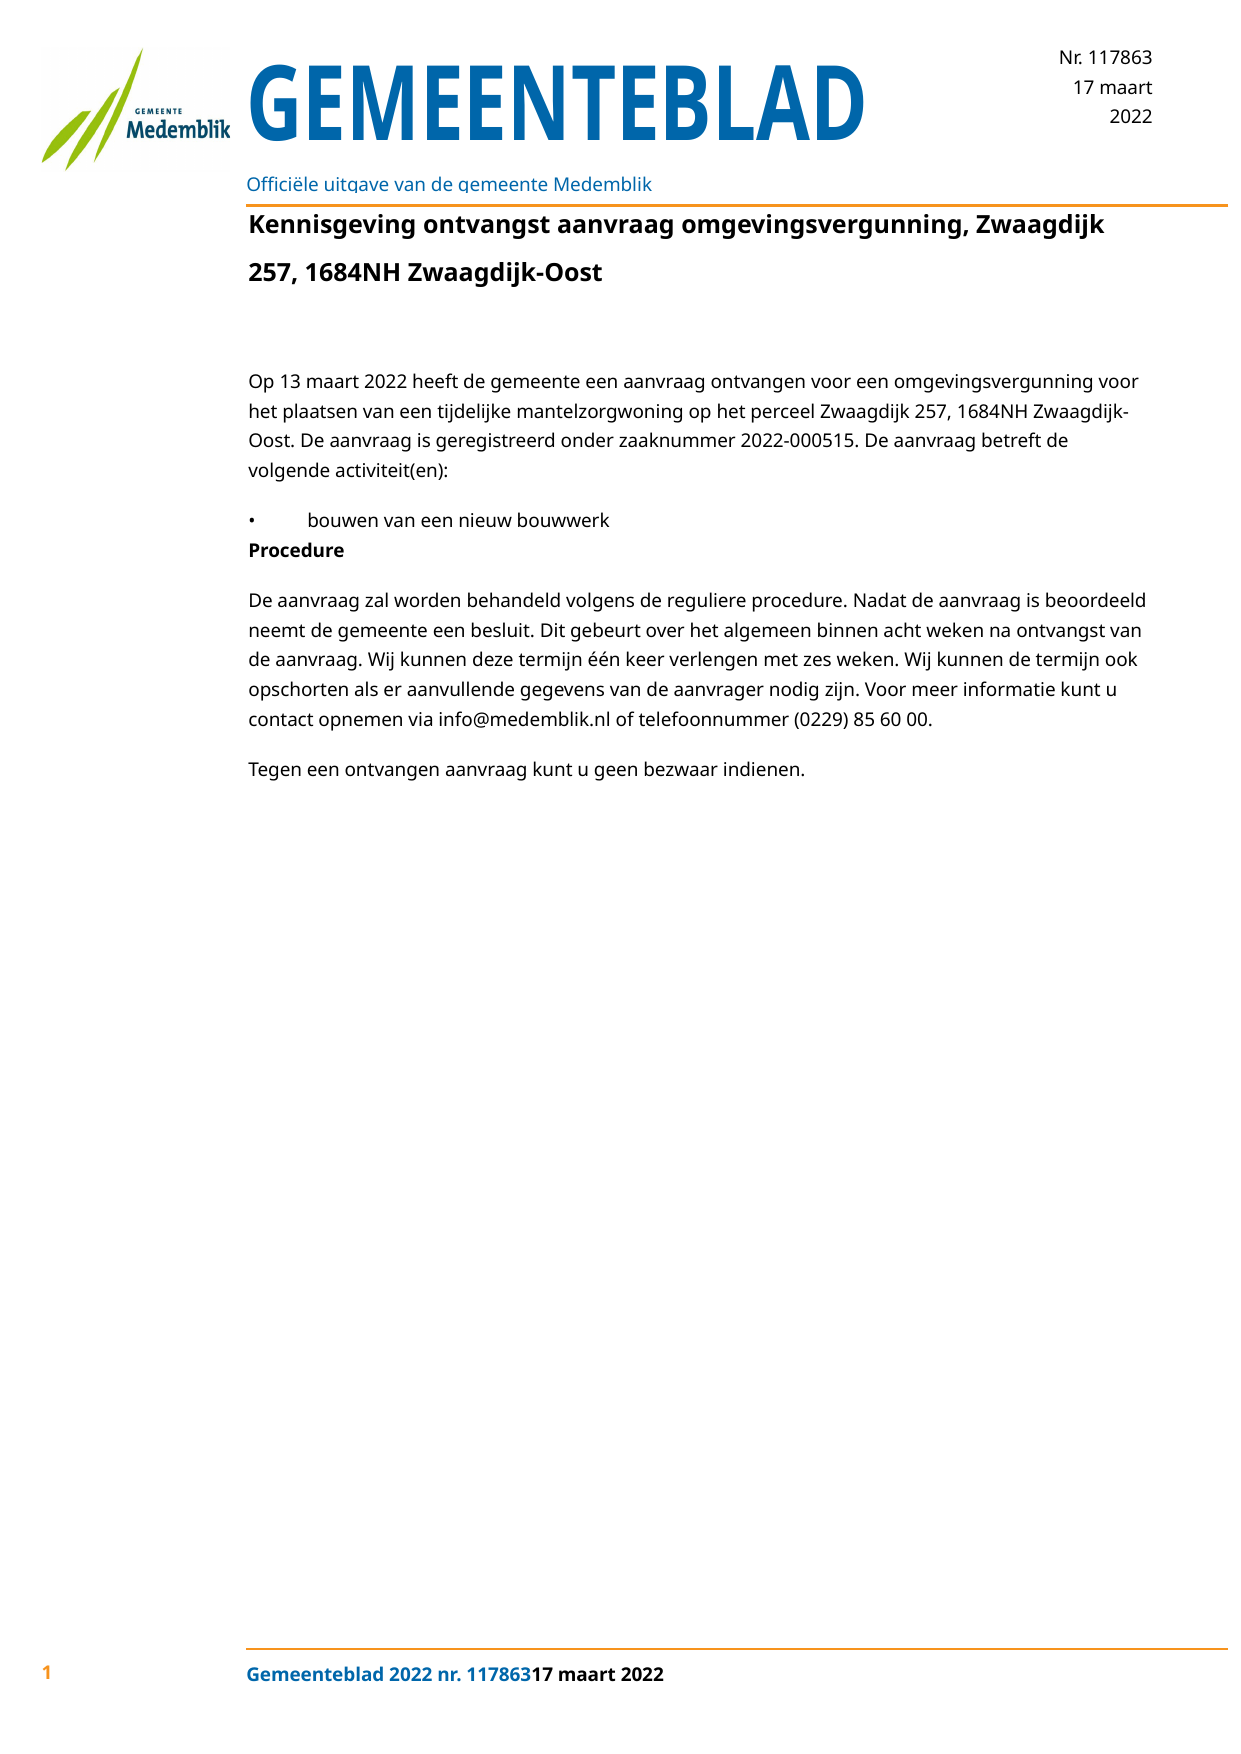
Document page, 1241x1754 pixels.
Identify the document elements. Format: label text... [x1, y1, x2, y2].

text Procedure [248, 537, 1152, 563]
picture [41, 47, 231, 172]
text Kennisgeving ontvangst aanvraag omgevingsvergunning, Zwaagdijk 257, 1684NH Zwaagdijk-Oost [248, 207, 1152, 288]
list bouwen van een nieuw bouwwerk [248, 507, 1152, 533]
text Op 13 maart 2022 heeft de gemeente een aanvraag ontvangen voor een omgevingsvergunning voor het plaatsen van een tijdelijke mantelzorgwoning op het perceel Zwaagdijk 257, 1684NH Zwaagdijk-Oost. De aanvraag is geregistreerd onder zaaknummer 2022-000515. De aanvraag betreft de volgende activiteit(en): [248, 368, 1152, 483]
text De aanvraag zal worden behandeld volgens de reguliere procedure. Nadat de aanvraag is beoordeeld neemt de gemeente een besluit. Dit gebeurt over het algemeen binnen acht weken na ontvangst van de aanvraag. Wij kunnen deze termijn één keer verlengen met zes weken. Wij kunnen de termijn ook opschorten als er aanvullende gegevens van de aanvrager nodig zijn. Voor meer informatie kunt u contact opnemen via info@medemblik.nl of telefoonnummer (0229) 85 60 00. [248, 587, 1152, 732]
text Tegen een ontvangen aanvraag kunt u geen bezwaar indienen. [248, 756, 1152, 782]
